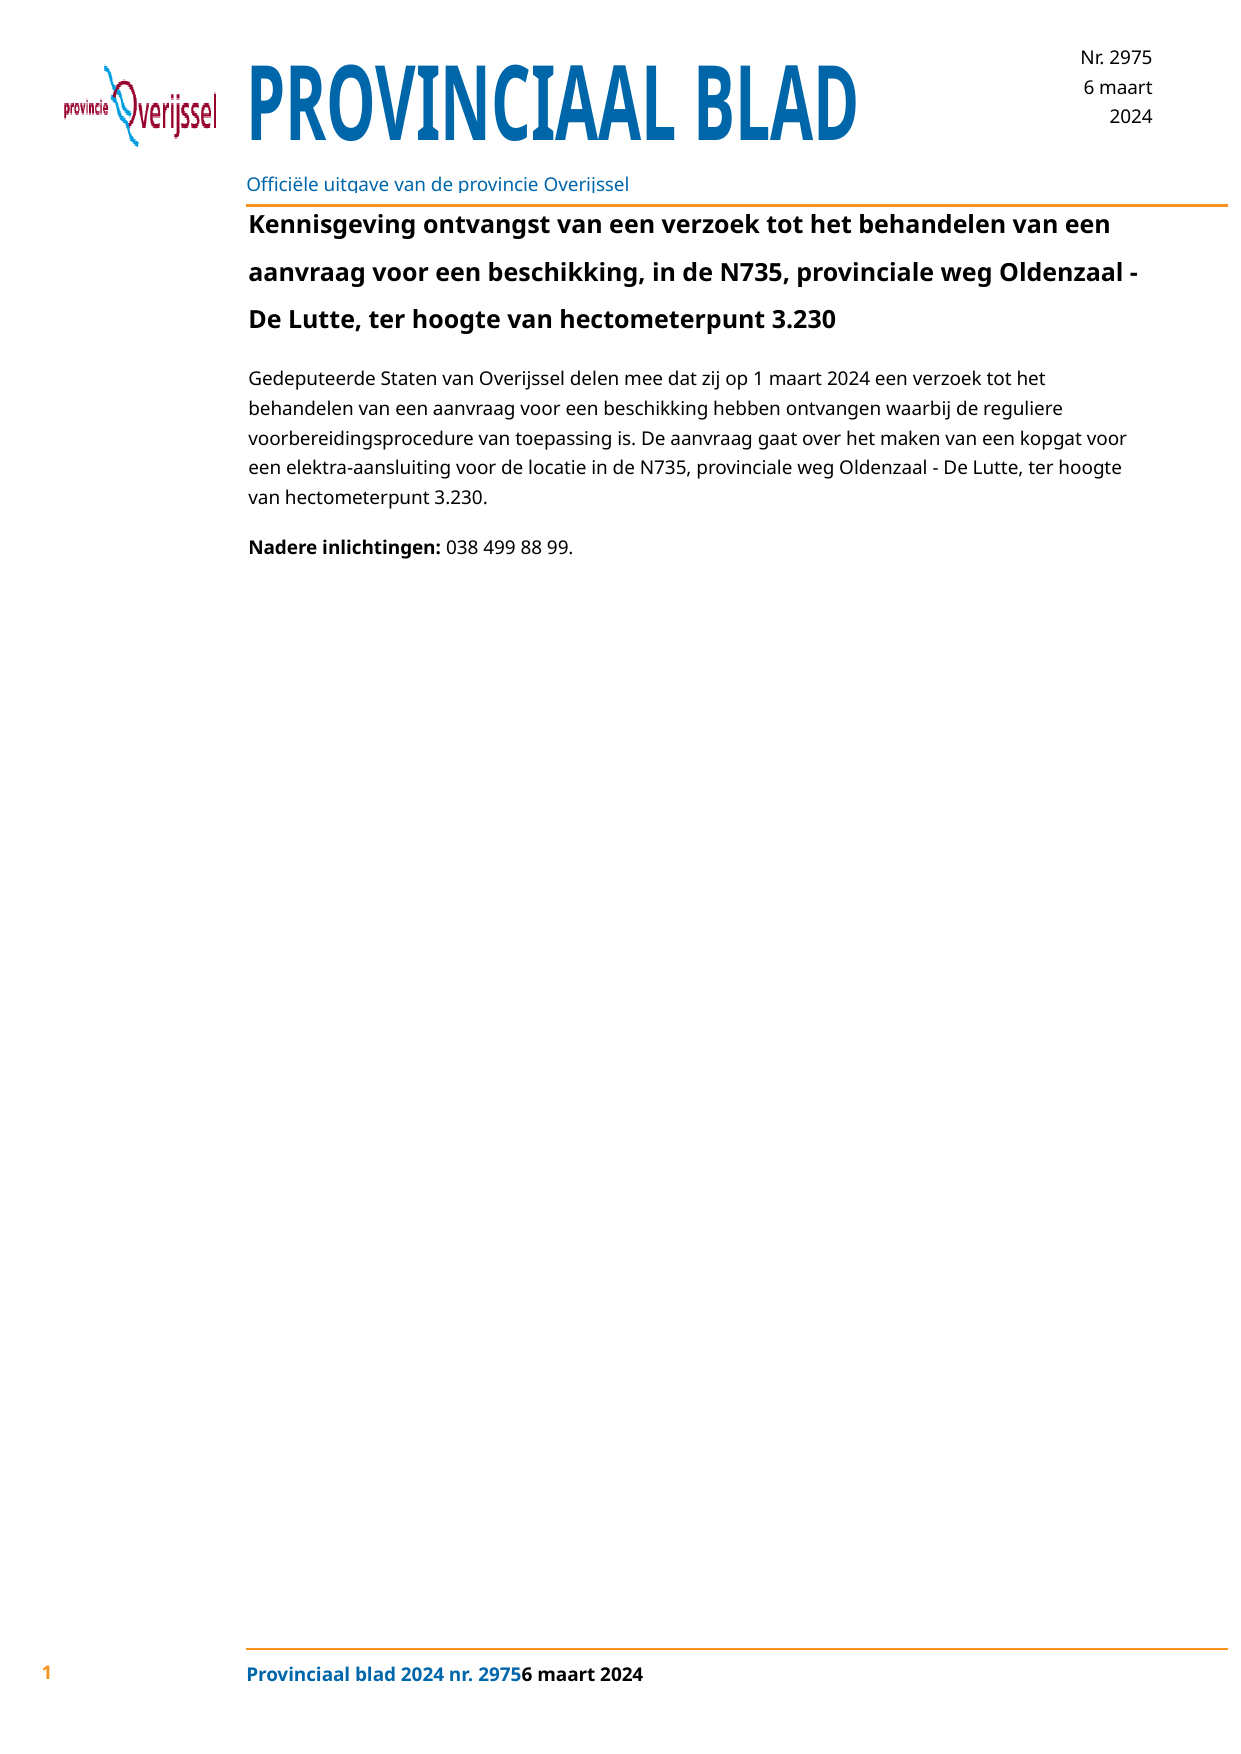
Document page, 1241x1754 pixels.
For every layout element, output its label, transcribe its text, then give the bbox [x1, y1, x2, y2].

text Nadere inlichtingen: 038 499 88 99. [248, 534, 1152, 560]
text Kennisgeving ontvangst van een verzoek tot het behandelen van een aanvraag voor een beschikking, in de N735, provinciale weg Oldenzaal - De Lutte, ter hoogte van hectometerpunt 3.230 [248, 207, 1152, 336]
picture [41, 47, 231, 172]
text Gedeputeerde Staten van Overijssel delen mee dat zij op 1 maart 2024 een verzoek tot het behandelen van een aanvraag voor een beschikking hebben ontvangen waarbij de reguliere voorbereidingsprocedure van toepassing is. De aanvraag gaat over het maken van een kopgat voor een elektra-aansluiting voor de locatie in de N735, provinciale weg Oldenzaal - De Lutte, ter hoogte van hectometerpunt 3.230. [248, 366, 1152, 509]
